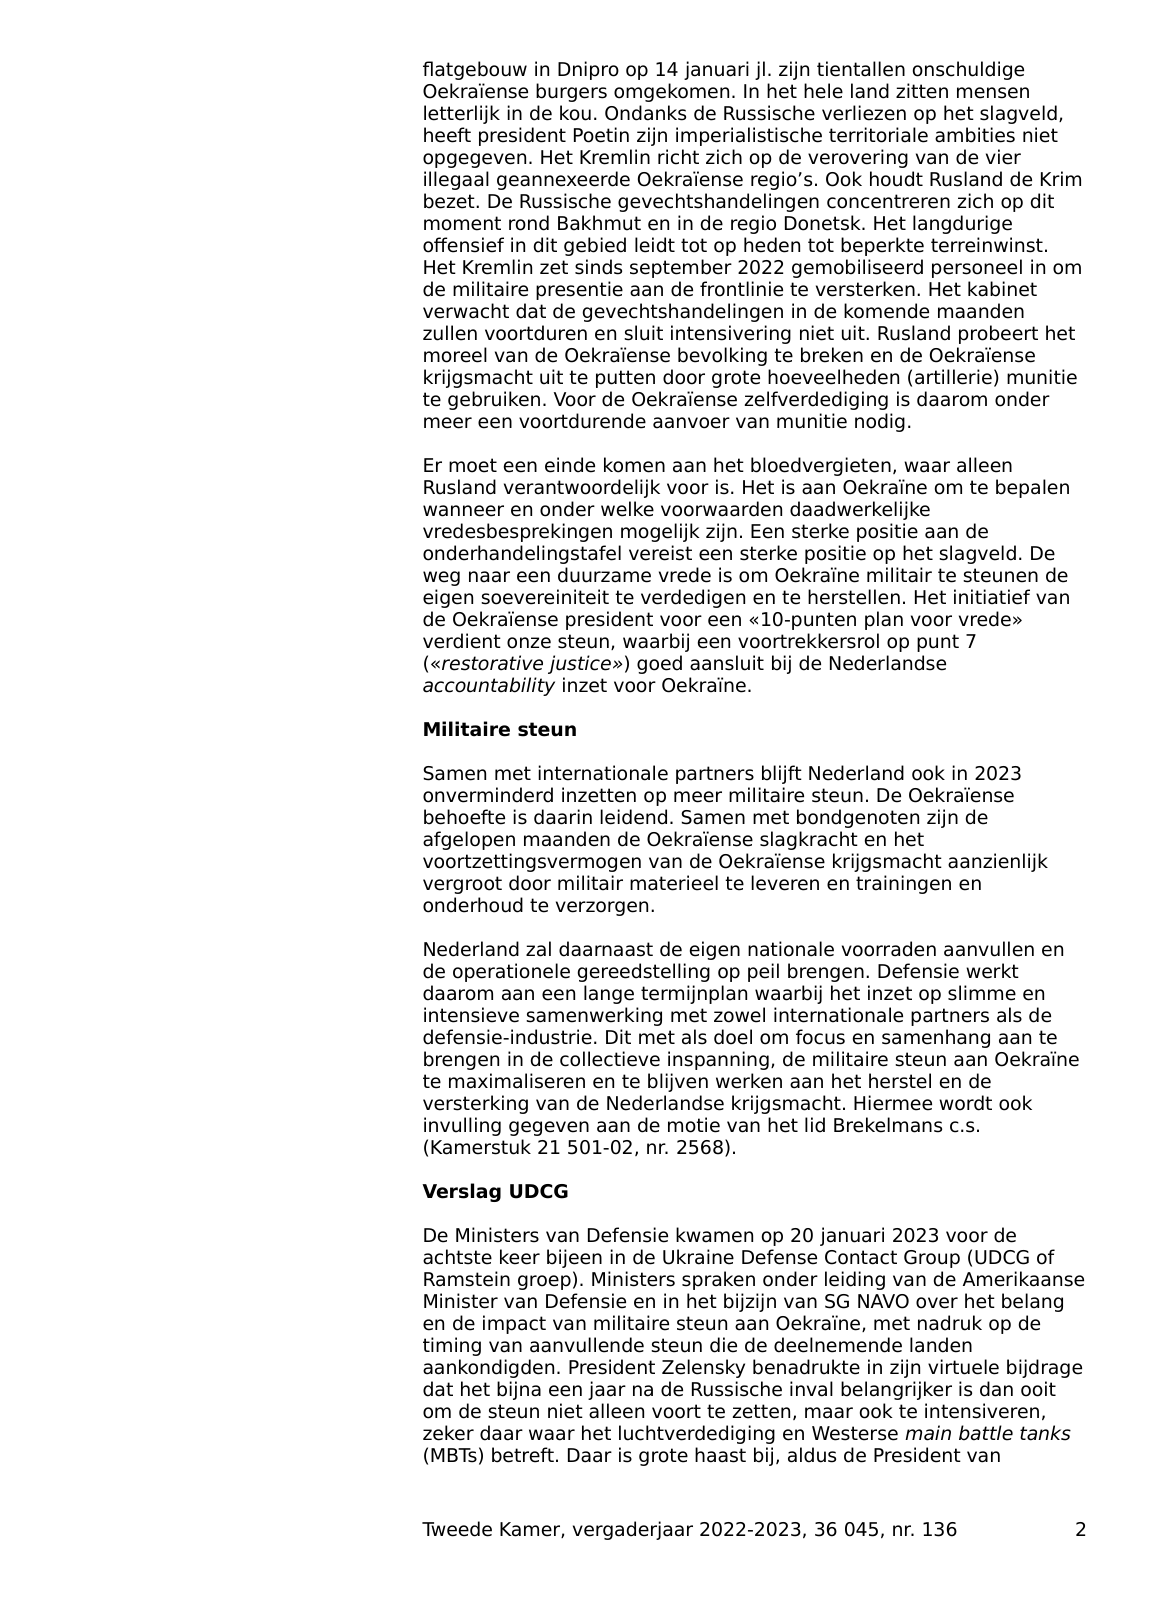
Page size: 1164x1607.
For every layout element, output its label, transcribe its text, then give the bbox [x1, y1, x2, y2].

text Er moet een einde komen aan het bloedvergieten, waar alleen Rusland verantwoordelijk voor is. Het is aan Oekraïne om te bepalen wanneer en onder welke voorwaarden daadwerkelijke vredesbesprekingen mogelijk zijn. Een sterke positie aan de onderhandelingstafel vereist een sterke positie op het slagveld. De weg naar een duurzame vrede is om Oekraïne militair te steunen de eigen soevereiniteit te verdedigen en te herstellen. Het initiatief van de Oekraïense president voor een «10-punten plan voor vrede» verdient onze steun, waarbij een voortrekkersrol op punt 7 («restorative justice») goed aansluit bij de Nederlandse accountability inzet voor Oekraïne. [422, 455, 1087, 697]
subtitle Militaire steun [422, 719, 1087, 741]
subtitle Verslag UDCG [422, 1181, 1087, 1203]
text De Ministers van Defensie kwamen op 20 januari 2023 voor de achtste keer bijeen in de Ukraine Defense Contact Group (UDCG of Ramstein groep). Ministers spraken onder leiding van de Amerikaanse Minister van Defensie en in het bijzijn van SG NAVO over het belang en de impact van militaire steun aan Oekraïne, met nadruk op de timing van aanvullende steun die de deelnemende landen aankondigden. President Zelensky benadrukte in zijn virtuele bijdrage dat het bijna een jaar na de Russische inval belangrijker is dan ooit om de steun niet alleen voort te zetten, maar ook te intensiveren, zeker daar waar het luchtverdediging en Westerse main battle tanks (MBTs) betreft. Daar is grote haast bij, aldus de President van [422, 1225, 1087, 1467]
text Nederland zal daarnaast de eigen nationale voorraden aanvullen en de operationele gereedstelling op peil brengen. Defensie werkt daarom aan een lange termijnplan waarbij het inzet op slimme en intensieve samenwerking met zowel internationale partners als de defensie-industrie. Dit met als doel om focus en samenhang aan te brengen in de collectieve inspanning, de militaire steun aan Oekraïne te maximaliseren en te blijven werken aan het herstel en de versterking van de Nederlandse krijgsmacht. Hiermee wordt ook invulling gegeven aan de motie van het lid Brekelmans c.s. (Kamerstuk 21 501-02, nr. 2568). [422, 939, 1087, 1159]
text flatgebouw in Dnipro op 14 januari jl. zijn tientallen onschuldige Oekraïense burgers omgekomen. In het hele land zitten mensen letterlijk in de kou. Ondanks de Russische verliezen op het slagveld, heeft president Poetin zijn imperialistische territoriale ambities niet opgegeven. Het Kremlin richt zich op de verovering van de vier illegaal geannexeerde Oekraïense regio’s. Ook houdt Rusland de Krim bezet. De Russische gevechtshandelingen concentreren zich op dit moment rond Bakhmut en in de regio Donetsk. Het langdurige offensief in dit gebied leidt tot op heden tot beperkte terreinwinst. Het Kremlin zet sinds september 2022 gemobiliseerd personeel in om de militaire presentie aan de frontlinie te versterken. Het kabinet verwacht dat de gevechtshandelingen in de komende maanden zullen voortduren en sluit intensivering niet uit. Rusland probeert het moreel van de Oekraïense bevolking te breken en de Oekraïense krijgsmacht uit te putten door grote hoeveelheden (artillerie) munitie te gebruiken. Voor de Oekraïense zelfverdediging is daarom onder meer een voortdurende aanvoer van munitie nodig. [422, 59, 1087, 433]
text Samen met internationale partners blijft Nederland ook in 2023 onverminderd inzetten op meer militaire steun. De Oekraïense behoefte is daarin leidend. Samen met bondgenoten zijn de afgelopen maanden de Oekraïense slagkracht en het voortzettingsvermogen van de Oekraïense krijgsmacht aanzienlijk vergroot door militair materieel te leveren en trainingen en onderhoud te verzorgen. [422, 763, 1087, 917]
